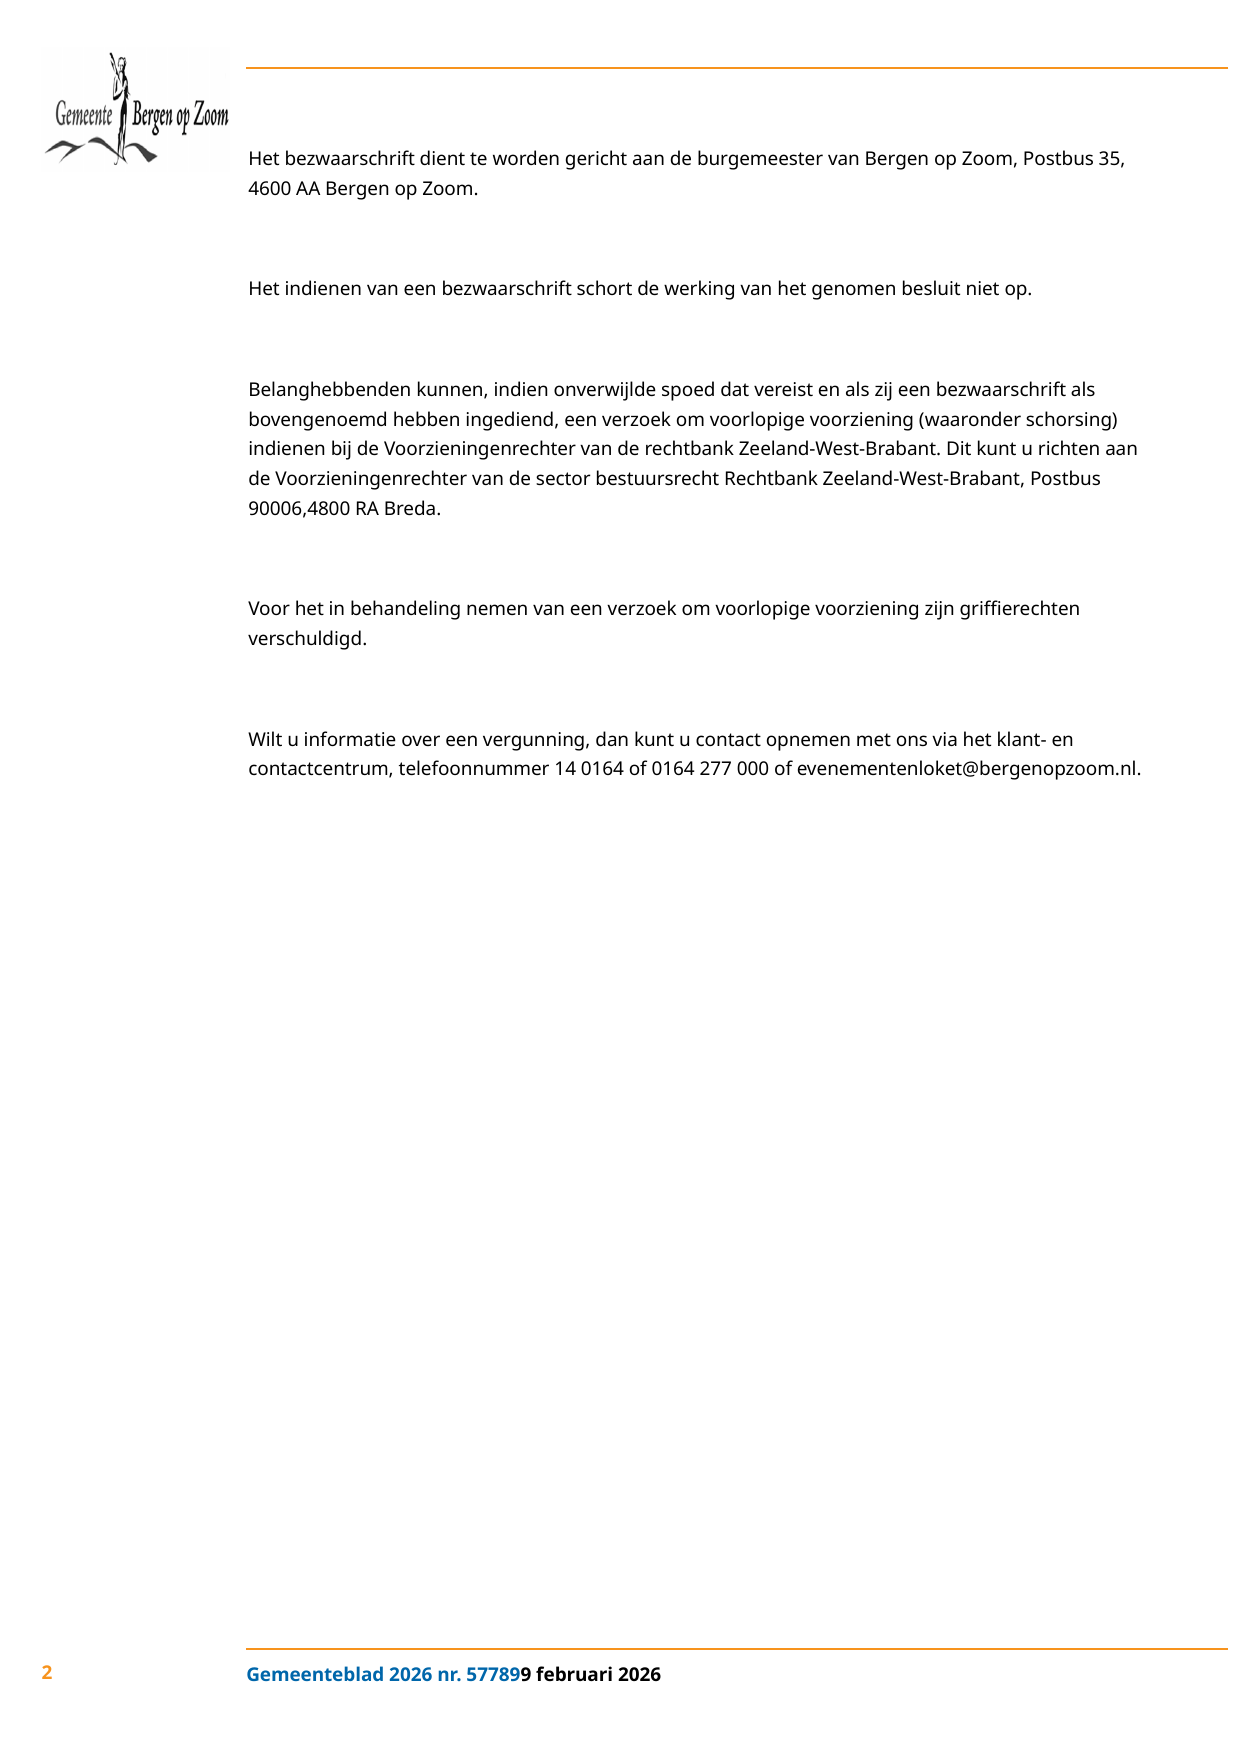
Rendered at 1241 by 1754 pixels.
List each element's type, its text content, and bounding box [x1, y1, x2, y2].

text Belanghebbenden kunnen, indien onverwijlde spoed dat vereist en als zij een bezwaarschrift als bovengenoemd hebben ingediend, een verzoek om voorlopige voorziening (waaronder schorsing) indienen bij de Voorzieningenrechter van de rechtbank Zeeland-West-Brabant. Dit kunt u richten aan de Voorzieningenrechter van de sector bestuursrecht Rechtbank Zeeland-West-Brabant, Postbus 90006,4800 RA Breda. [248, 376, 1152, 521]
text Wilt u informatie over een vergunning, dan kunt u contact opnemen met ons via het klant- en contactcentrum, telefoonnummer 14 0164 of 0164 277 000 of evenementenloket@bergenopzoom.nl. [248, 726, 1152, 781]
text Het indienen van een bezwaarschrift schort de werking van het genomen besluit niet op. [248, 276, 1152, 301]
text Het bezwaarschrift dient te worden gericht aan de burgemeester van Bergen op Zoom, Postbus 35, 4600 AA Bergen op Zoom. [248, 145, 1152, 201]
text Voor het in behandeling nemen van een verzoek om voorlopige voorziening zijn griffierechten verschuldigd. [248, 596, 1152, 651]
picture [41, 47, 231, 172]
